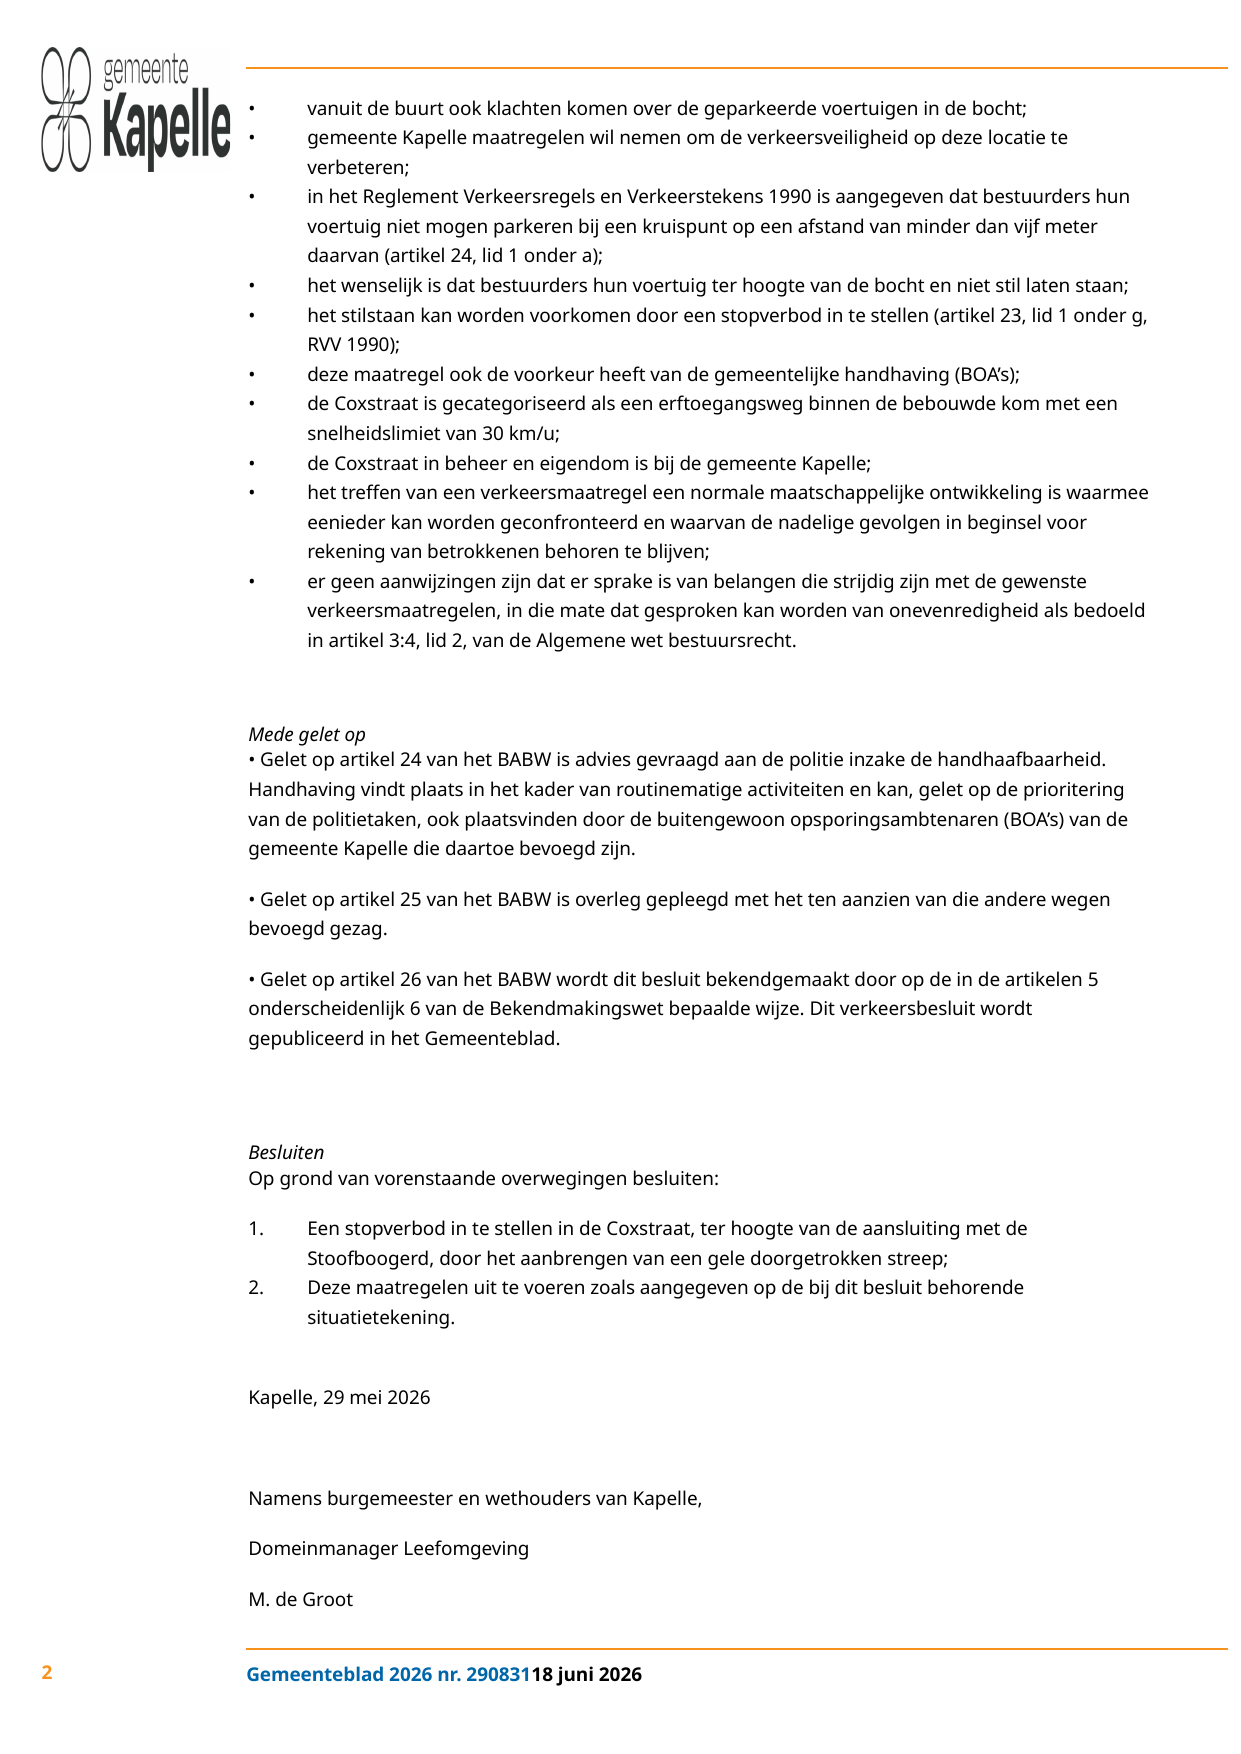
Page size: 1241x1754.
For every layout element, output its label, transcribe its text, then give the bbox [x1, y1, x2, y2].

list vanuit de buurt ook klachten komen over de geparkeerde voertuigen in de bocht; [248, 95, 1152, 121]
text Domeinmanager Leefomgeving [248, 1535, 1152, 1561]
list het treffen van een verkeersmaatregel een normale maatschappelijke ontwikkeling is waarmee eenieder kan worden geconfronteerd en waarvan de nadelige gevolgen in beginsel voor rekening van betrokkenen behoren te blijven; [248, 479, 1152, 564]
list het wenselijk is dat bestuurders hun voertuig ter hoogte van de bocht en niet stil laten staan; [248, 272, 1152, 298]
text Mede gelet op [248, 721, 1152, 747]
list het stilstaan kan worden voorkomen door een stopverbod in te stellen (artikel 23, lid 1 onder g, RVV 1990); [248, 302, 1152, 357]
list er geen aanwijzingen zijn dat er sprake is van belangen die strijdig zijn met de gewenste verkeersmaatregelen, in die mate dat gesproken kan worden van onevenredigheid als bedoeld in artikel 3:4, lid 2, van de Algemene wet bestuursrecht. [248, 568, 1152, 653]
text • Gelet op artikel 26 van het BABW wordt dit besluit bekendgemaakt door op de in de artikelen 5 onderscheidenlijk 6 van de Bekendmakingswet bepaalde wijze. Dit verkeersbesluit wordt gepubliceerd in het Gemeenteblad. [248, 966, 1152, 1051]
text • Gelet op artikel 25 van het BABW is overleg gepleegd met het ten aanzien van die andere wegen bevoegd gezag. [248, 886, 1152, 941]
picture [41, 47, 231, 172]
text Besluiten [248, 1139, 1152, 1165]
list in het Reglement Verkeersregels en Verkeerstekens 1990 is aangegeven dat bestuurders hun voertuig niet mogen parkeren bij een kruispunt op een afstand van minder dan vijf meter daarvan (artikel 24, lid 1 onder a); [248, 183, 1152, 268]
list de Coxstraat is gecategoriseerd als een erftoegangsweg binnen de bebouwde kom met een snelheidslimiet van 30 km/u; [248, 391, 1152, 446]
list de Coxstraat in beheer en eigendom is bij de gemeente Kapelle; [248, 450, 1152, 476]
list Een stopverbod in te stellen in de Coxstraat, ter hoogte van de aansluiting met de Stoofboogerd, door het aanbrengen van een gele doorgetrokken streep; [248, 1215, 1152, 1271]
text Namens burgemeester en wethouders van Kapelle, [248, 1485, 1152, 1511]
text Kapelle, 29 mei 2026 [248, 1384, 1152, 1410]
list deze maatregel ook de voorkeur heeft van de gemeentelijke handhaving (BOA’s); [248, 361, 1152, 387]
text Op grond van vorenstaande overwegingen besluiten: [248, 1165, 1152, 1191]
text M. de Groot [248, 1586, 1152, 1612]
text • Gelet op artikel 24 van het BABW is advies gevraagd aan de politie inzake de handhaafbaarheid. Handhaving vindt plaats in het kader van routinematige activiteiten en kan, gelet op de prioritering van de politietaken, ook plaatsvinden door de buitengewoon opsporingsambtenaren (BOA’s) van de gemeente Kapelle die daartoe bevoegd zijn. [248, 747, 1152, 861]
list gemeente Kapelle maatregelen wil nemen om de verkeersveiligheid op deze locatie te verbeteren; [248, 124, 1152, 180]
list Deze maatregelen uit te voeren zoals aangegeven op de bij dit besluit behorende situatietekening. [248, 1274, 1152, 1330]
